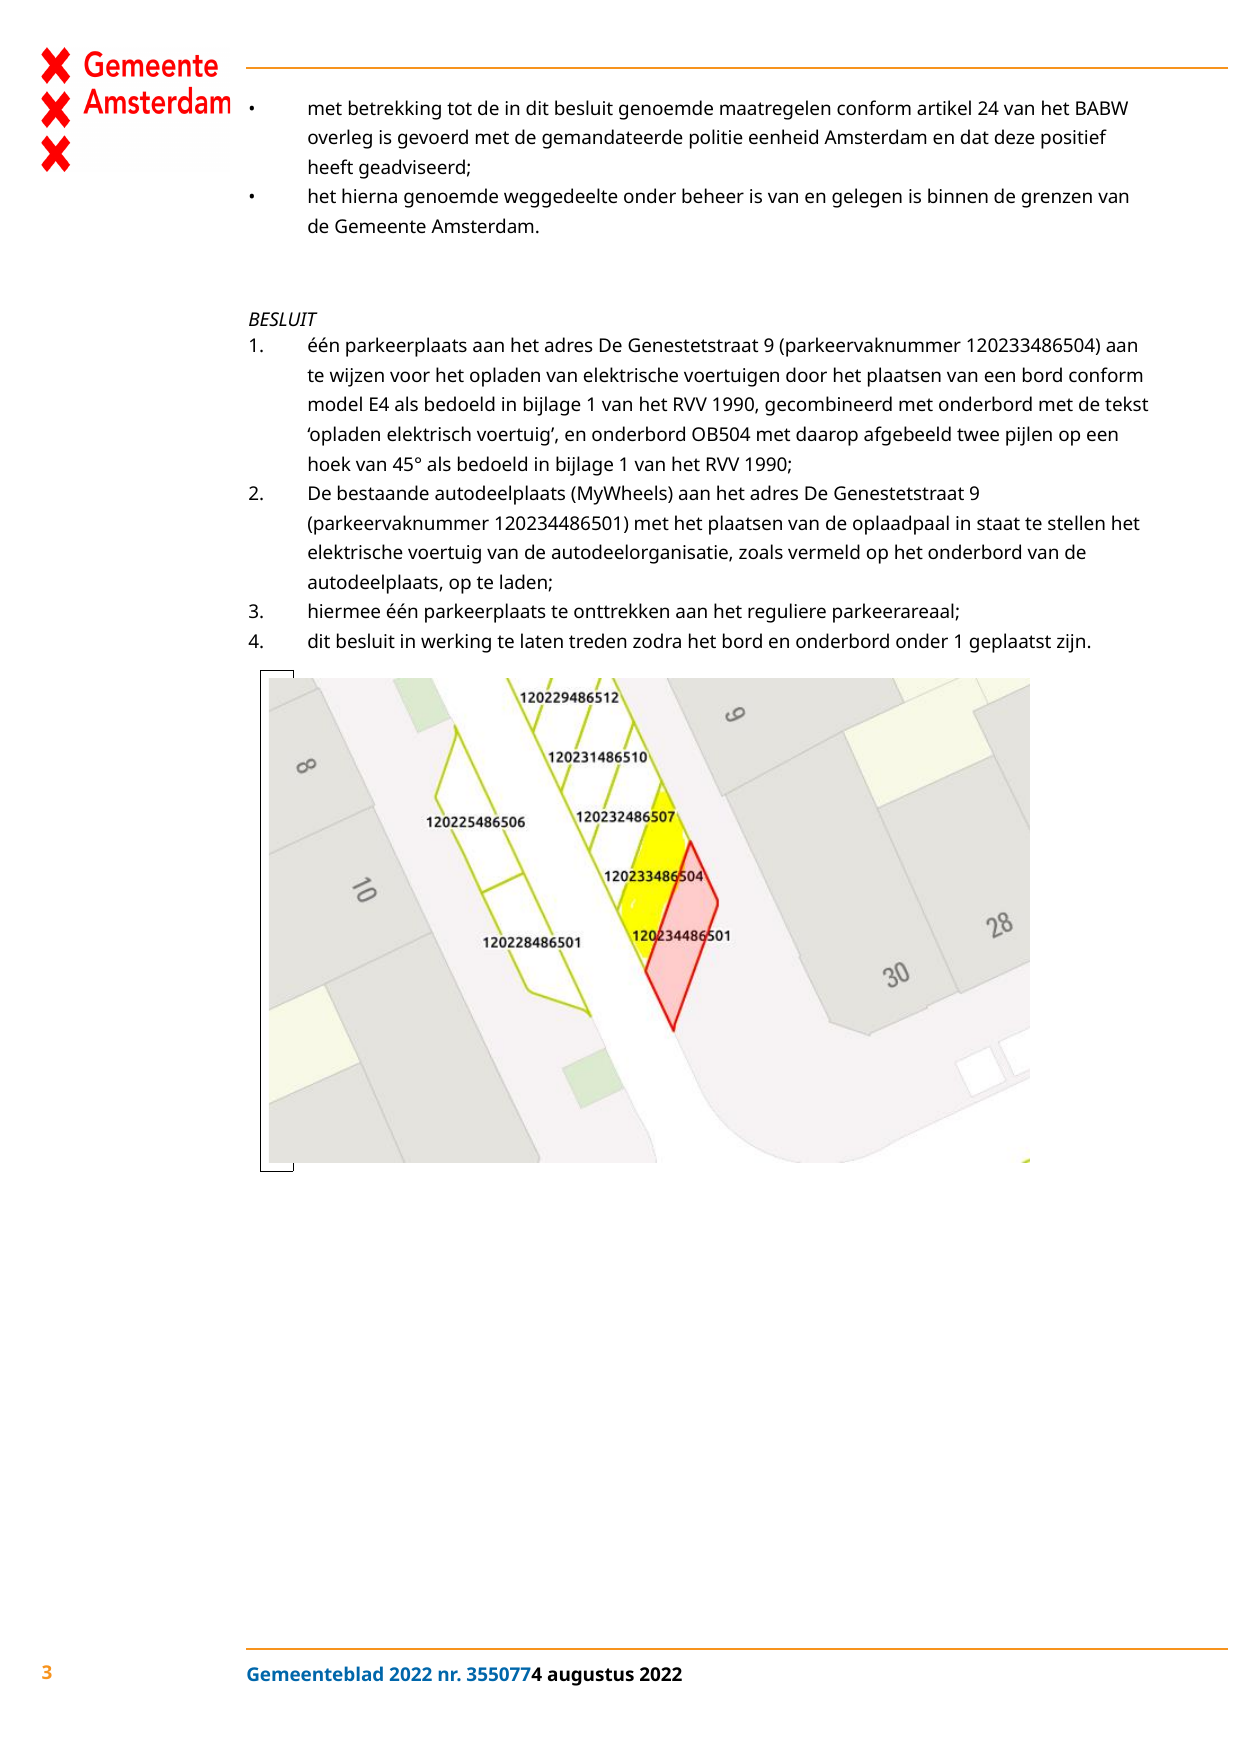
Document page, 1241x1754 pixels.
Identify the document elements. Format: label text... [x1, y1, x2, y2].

text BESLUIT [248, 307, 1152, 332]
picture [41, 47, 231, 172]
list hiermee één parkeerplaats te onttrekken aan het reguliere parkeerareaal; [248, 599, 1152, 624]
list met betrekking tot de in dit besluit genoemde maatregelen conform artikel 24 van het BABW overleg is gevoerd met de gemandateerde politie eenheid Amsterdam en dat deze positief heeft geadviseerd; [248, 95, 1152, 180]
picture [268, 678, 1030, 1163]
list één parkeerplaats aan het adres De Genestetstraat 9 (parkeervaknummer 120233486504) aan te wijzen voor het opladen van elektrische voertuigen door het plaatsen van een bord conform model E4 als bedoeld in bijlage 1 van het RVV 1990, gecombineerd met onderbord met de tekst ‘opladen elektrisch voertuig’, en onderbord OB504 met daarop afgebeeld twee pijlen op een hoek van 45° als bedoeld in bijlage 1 van het RVV 1990; [248, 332, 1152, 476]
list het hierna genoemde weggedeelte onder beheer is van en gelegen is binnen de grenzen van de Gemeente Amsterdam. [248, 183, 1152, 239]
list De bestaande autodeelplaats (MyWheels) aan het adres De Genestetstraat 9 (parkeervaknummer 120234486501) met het plaatsen van de oplaadpaal in staat te stellen het elektrische voertuig van de autodeelorganisatie, zoals vermeld op het onderbord van de autodeelplaats, op te laden; [248, 480, 1152, 595]
list dit besluit in werking te laten treden zodra het bord en onderbord onder 1 geplaatst zijn. [248, 628, 1152, 654]
